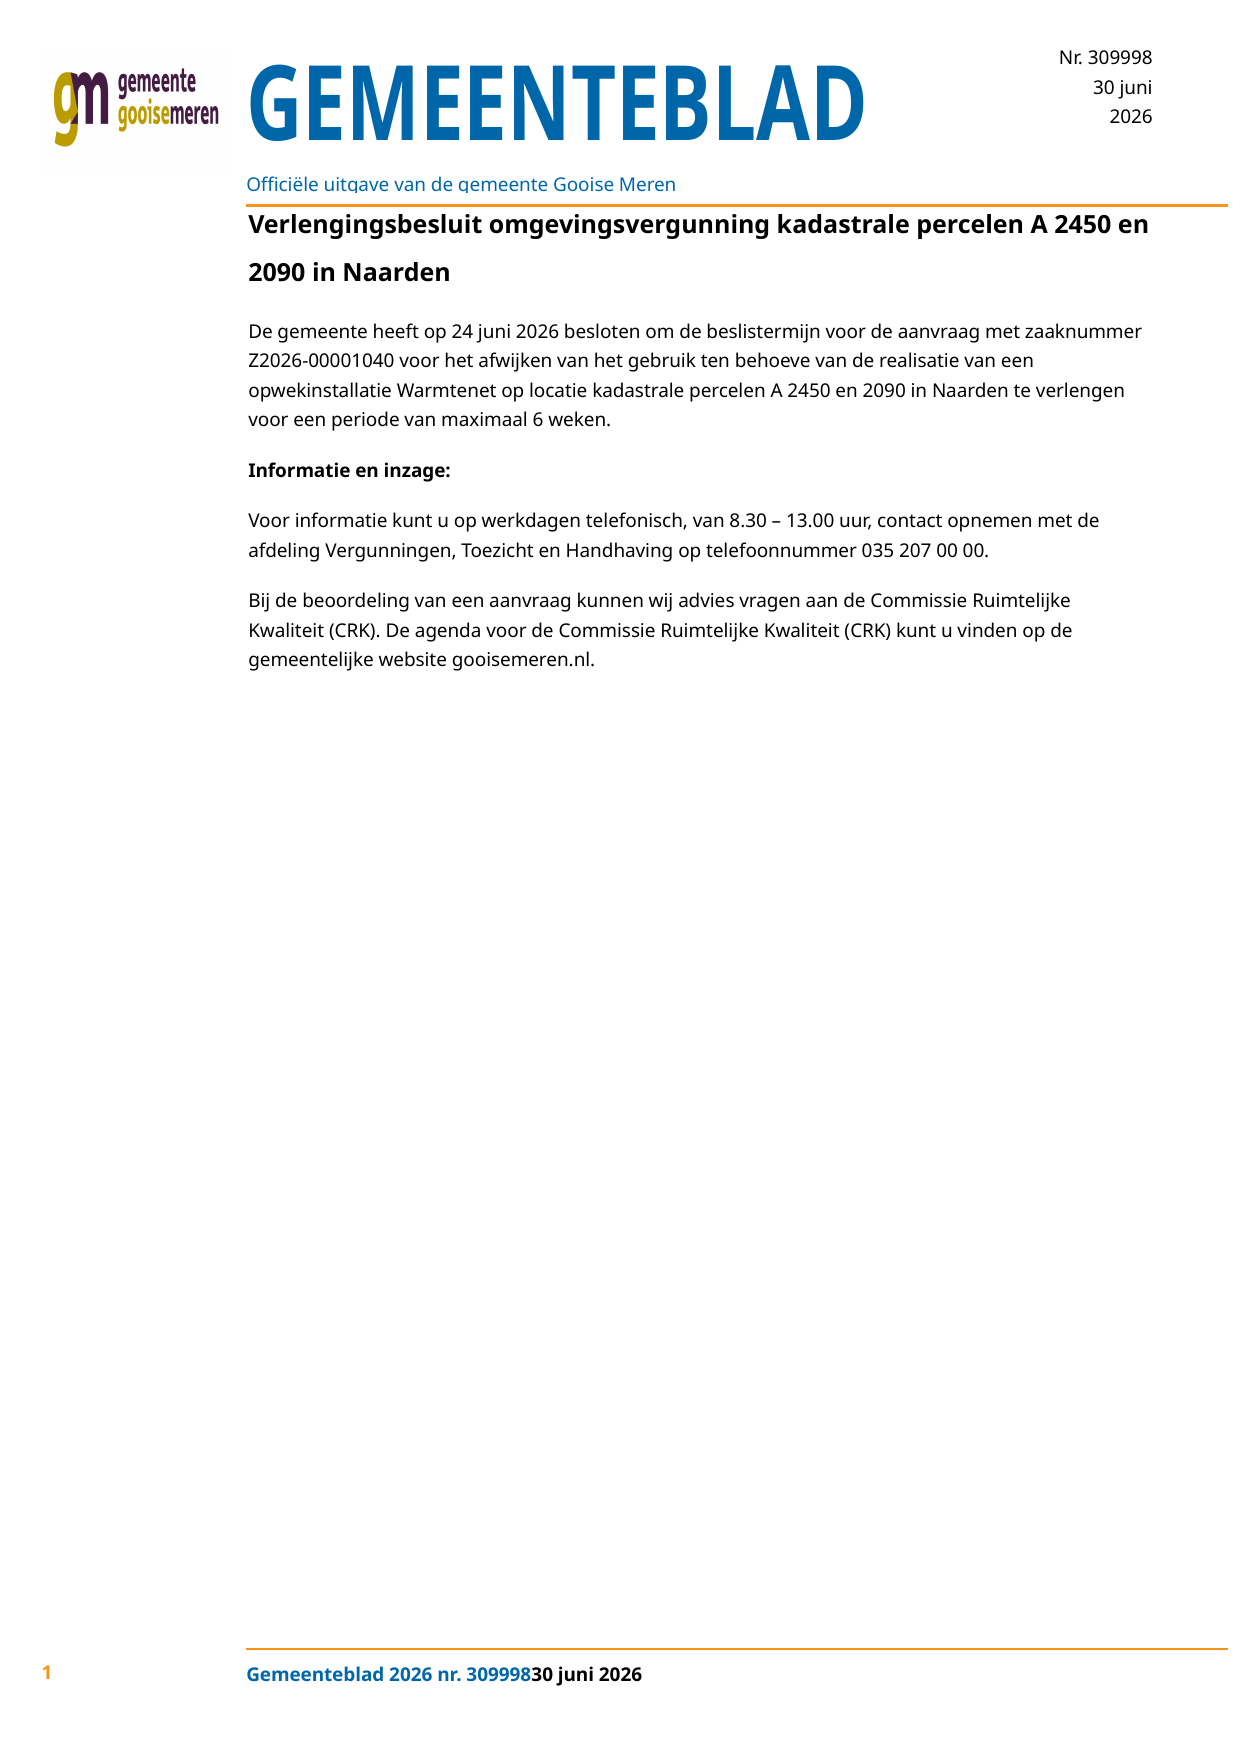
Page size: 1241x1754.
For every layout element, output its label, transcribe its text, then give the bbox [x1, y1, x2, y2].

text De gemeente heeft op 24 juni 2026 besloten om de beslistermijn voor de aanvraag met zaaknummer Z2026-00001040 voor het afwijken van het gebruik ten behoeve van de realisatie van een opwekinstallatie Warmtenet op locatie kadastrale percelen A 2450 en 2090 in Naarden te verlengen voor een periode van maximaal 6 weken. [248, 318, 1152, 432]
text Informatie en inzage: [248, 457, 1152, 483]
picture [41, 47, 231, 172]
text Voor informatie kunt u op werkdagen telefonisch, van 8.30 – 13.00 uur, contact opnemen met de afdeling Vergunningen, Toezicht en Handhaving op telefoonnummer 035 207 00 00. [248, 507, 1152, 563]
text Verlengingsbesluit omgevingsvergunning kadastrale percelen A 2450 en 2090 in Naarden [248, 207, 1152, 288]
text Bij de beoordeling van een aanvraag kunnen wij advies vragen aan de Commissie Ruimtelijke Kwaliteit (CRK). De agenda voor de Commissie Ruimtelijke Kwaliteit (CRK) kunt u vinden op de gemeentelijke website gooisemeren.nl. [248, 587, 1152, 672]
